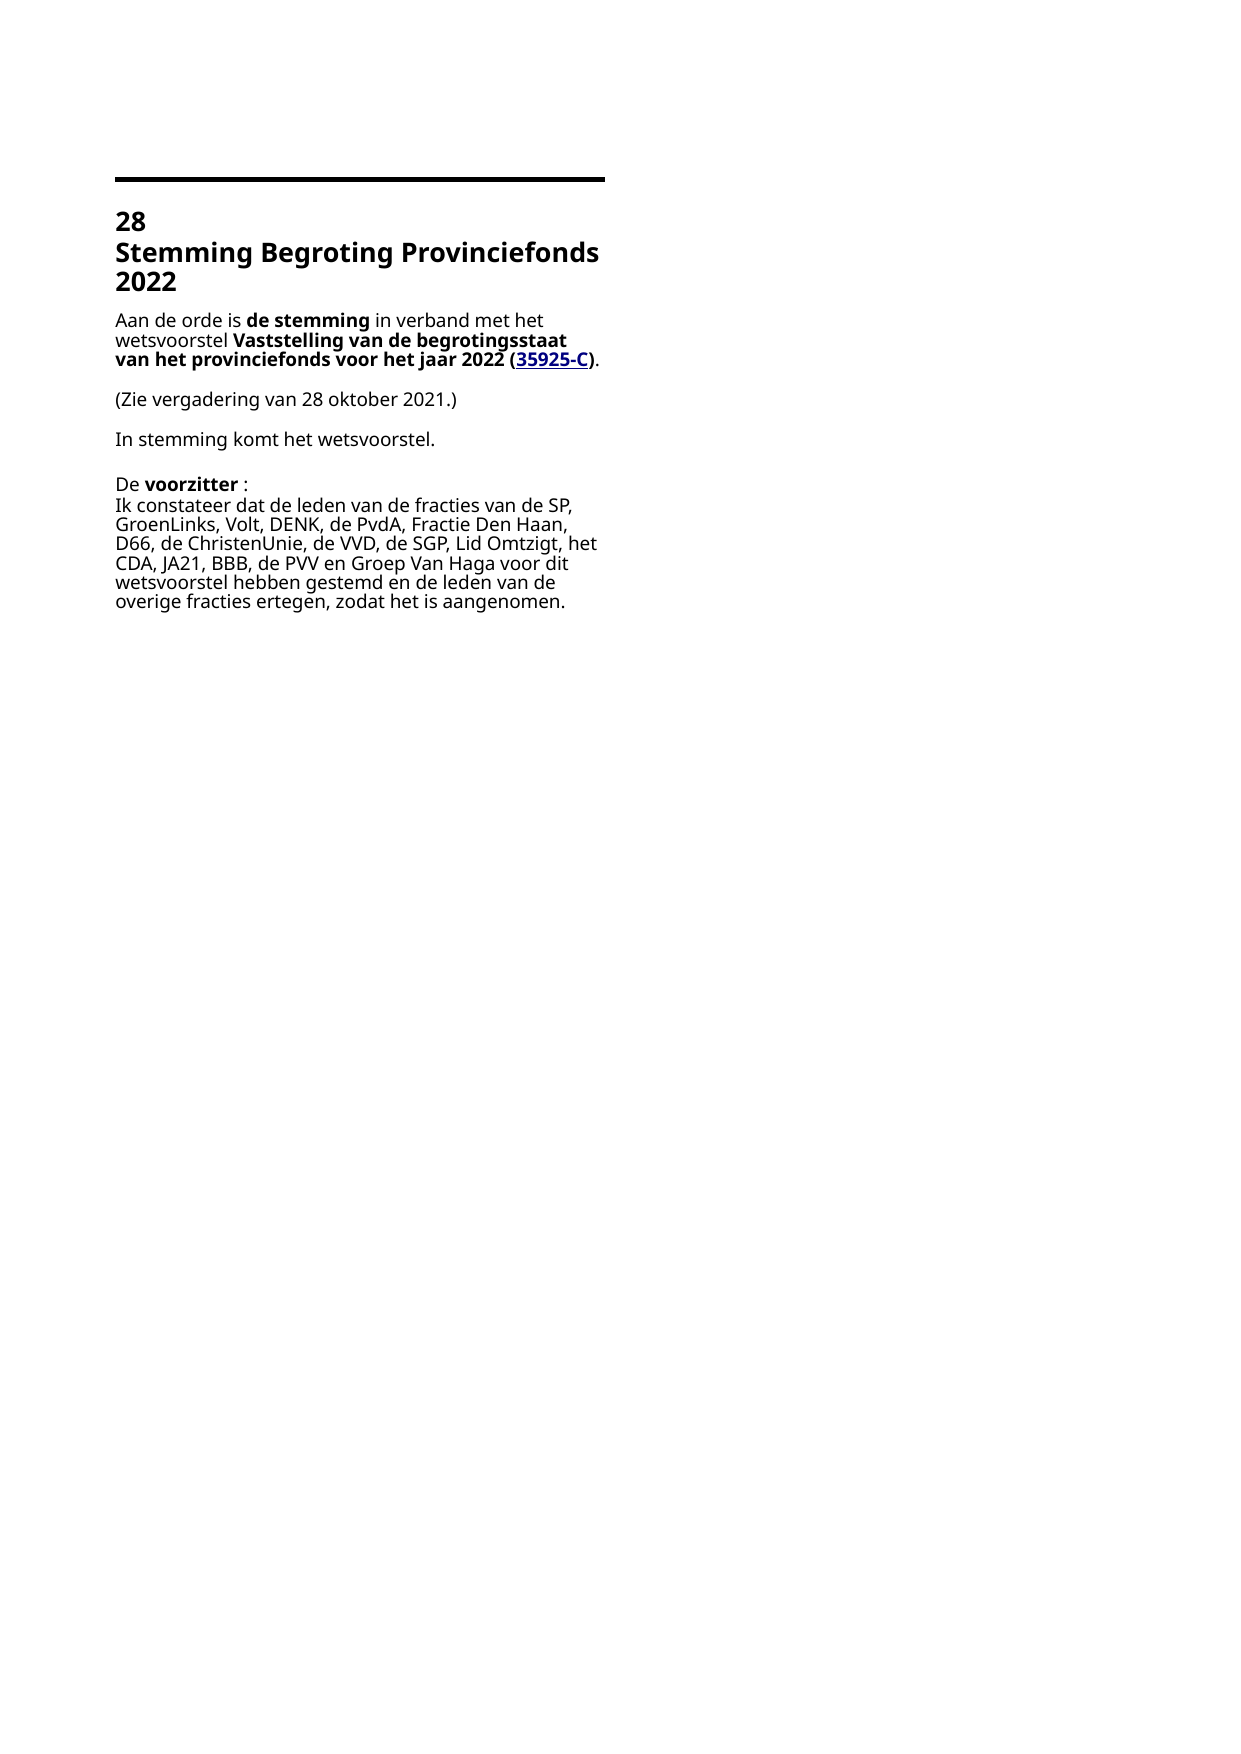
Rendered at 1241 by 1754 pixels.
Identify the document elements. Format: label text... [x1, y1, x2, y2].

text Aan de orde is de stemming in verband met het wetsvoorstel Vaststelling van de begrotingsstaat van het provinciefonds voor het jaar 2022 (35925-C). [115, 312, 605, 370]
text Stemming Begroting Provinciefonds 2022 [115, 239, 605, 312]
text De voorzitter : [115, 471, 605, 497]
text Ik constateer dat de leden van de fracties van de SP, GroenLinks, Volt, DENK, de PvdA, Fractie Den Haan, D66, de ChristenUnie, de VVD, de SGP, Lid Omtzigt, het CDA, JA21, BBB, de PVV en Groep Van Haga voor dit wetsvoorstel hebben gestemd en de leden van de overige fracties ertegen, zodat het is aangenomen. [115, 497, 605, 612]
text In stemming komt het wetsvoorstel. [115, 431, 605, 450]
text 28 [115, 203, 605, 239]
text (Zie vergadering van 28 oktober 2021.) [115, 391, 605, 410]
